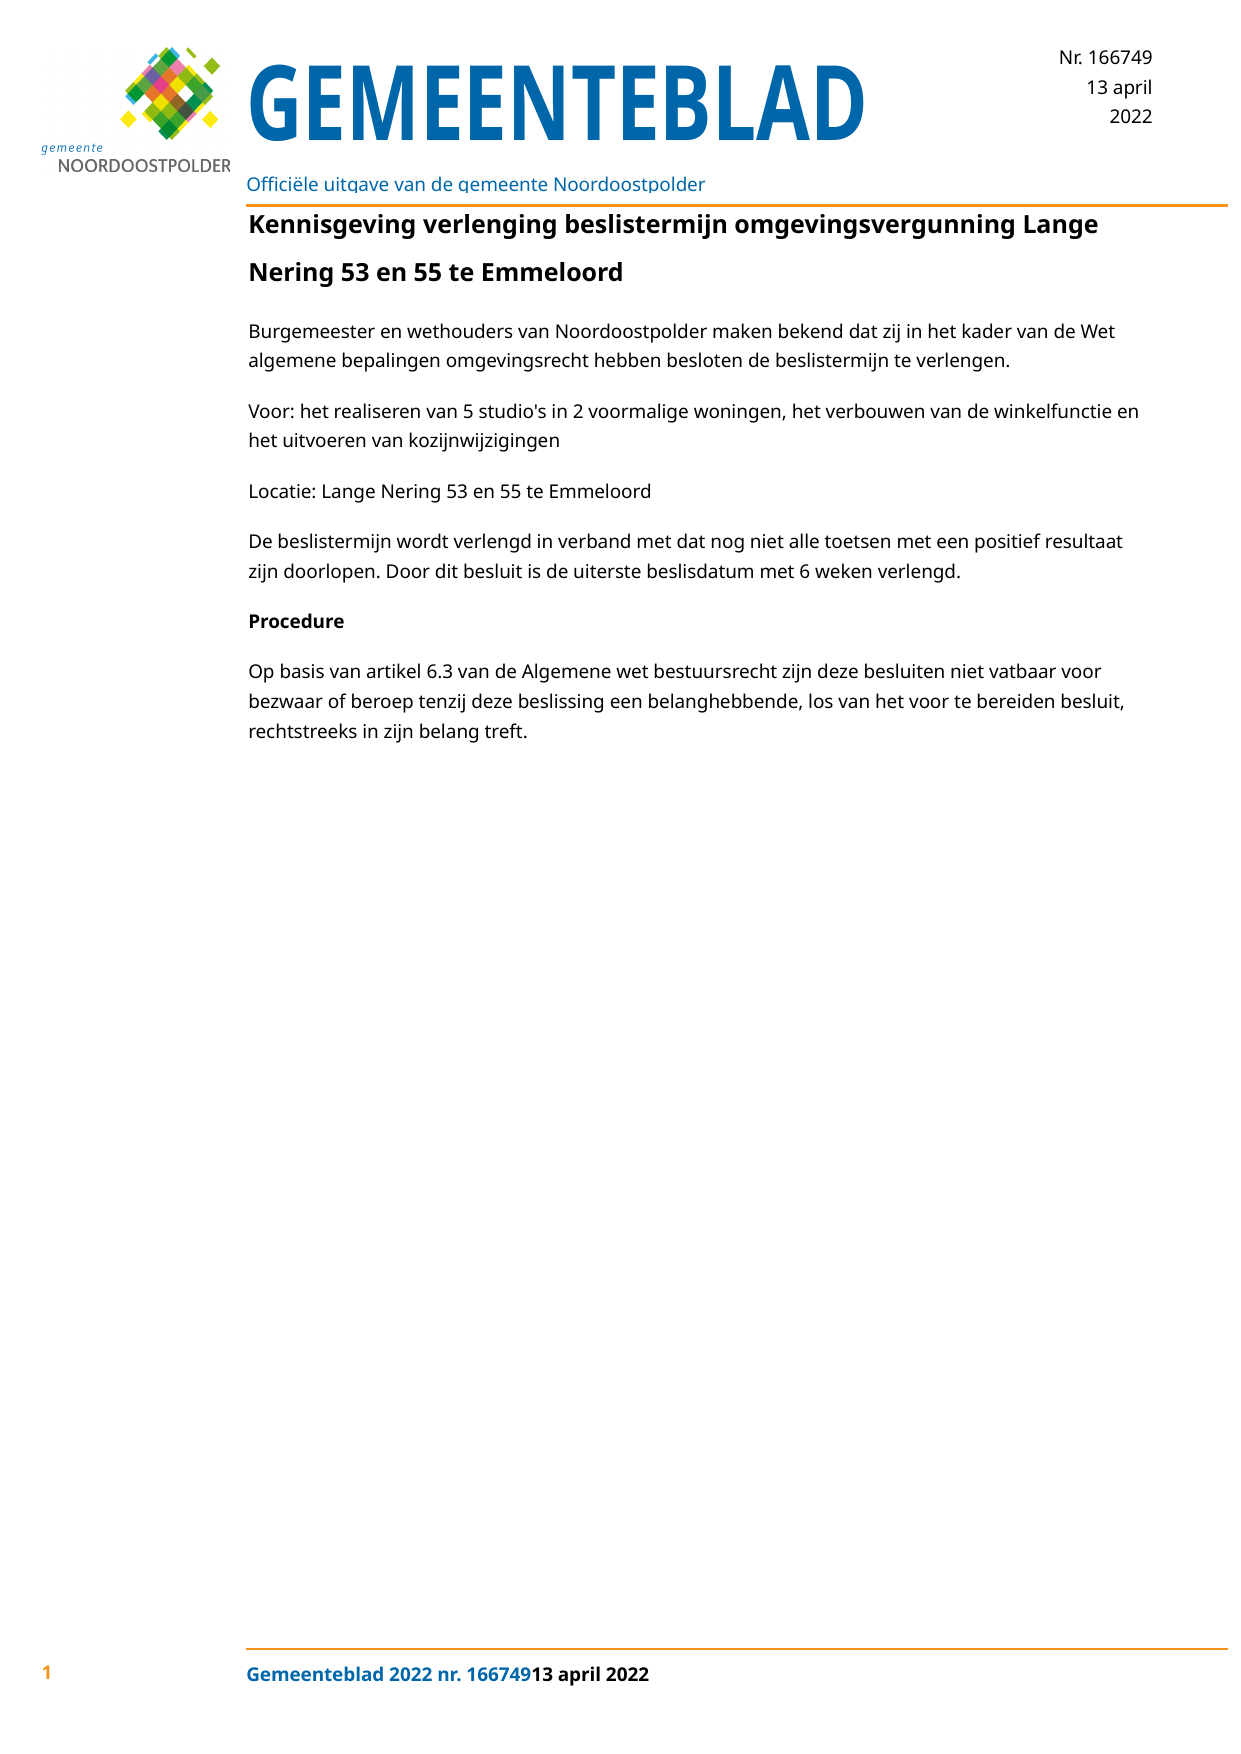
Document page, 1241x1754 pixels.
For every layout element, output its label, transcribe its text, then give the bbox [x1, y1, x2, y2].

text Burgemeester en wethouders van Noordoostpolder maken bekend dat zij in het kader van de Wet algemene bepalingen omgevingsrecht hebben besloten de beslistermijn te verlengen. [248, 318, 1152, 373]
text Op basis van artikel 6.3 van de Algemene wet bestuursrecht zijn deze besluiten niet vatbaar voor bezwaar of beroep tenzij deze beslissing een belanghebbende, los van het voor te bereiden besluit, rechtstreeks in zijn belang treft. [248, 659, 1152, 744]
text Voor: het realiseren van 5 studio's in 2 voormalige woningen, het verbouwen van de winkelfunctie en het uitvoeren van kozijnwijzigingen [248, 398, 1152, 453]
text Procedure [248, 608, 1152, 634]
picture [41, 47, 231, 172]
text Kennisgeving verlenging beslistermijn omgevingsvergunning Lange Nering 53 en 55 te Emmeloord [248, 207, 1152, 288]
text De beslistermijn wordt verlengd in verband met​ ​​dat nog niet alle toetsen met een positief resultaat zijn doorlopen. Door dit besluit is de uiterste beslisdatum met 6 weken verlengd. [248, 528, 1152, 584]
text Locatie: Lange Nering 53 en 55 te Emmeloord [248, 478, 1152, 504]
